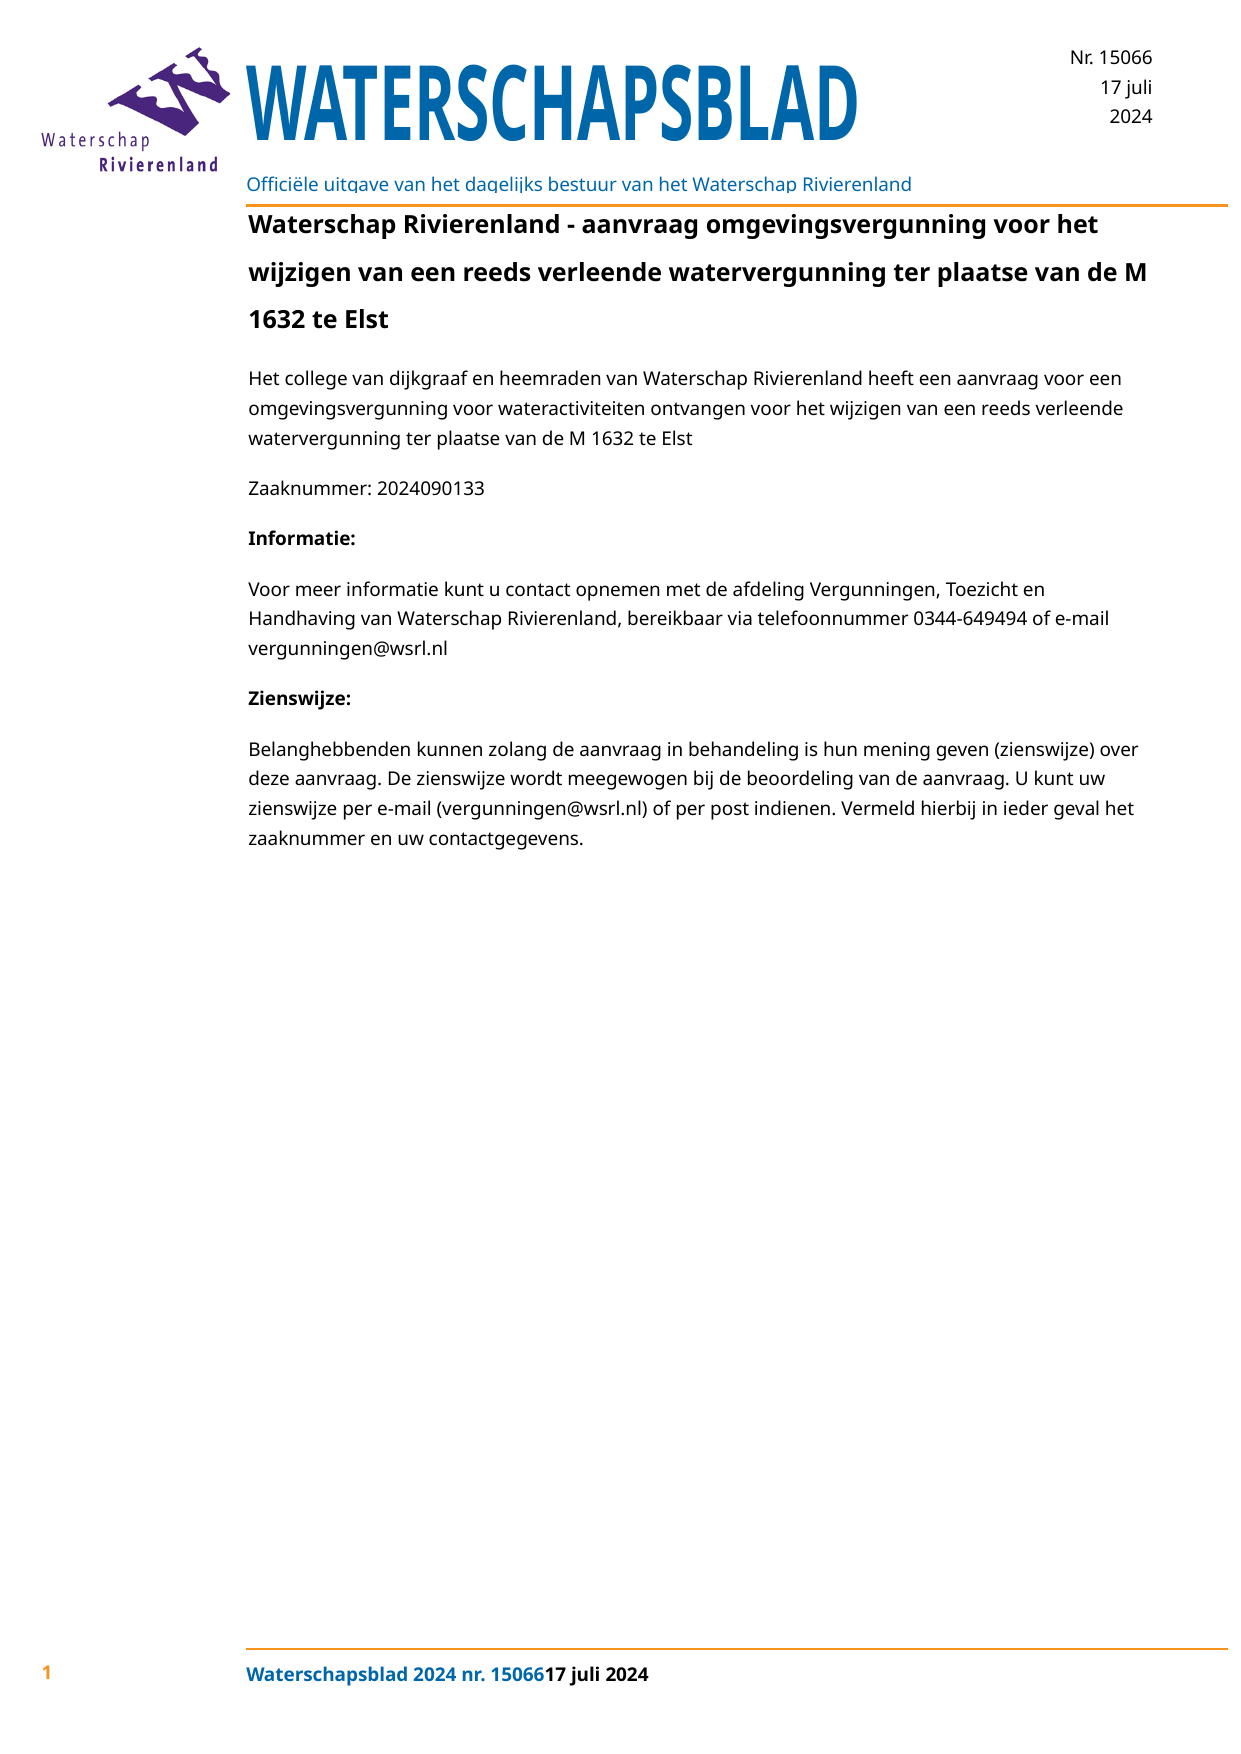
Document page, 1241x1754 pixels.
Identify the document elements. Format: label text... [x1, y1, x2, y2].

text Zienswijze: [248, 686, 1152, 711]
text Voor meer informatie kunt u contact opnemen met de afdeling Vergunningen, Toezicht en Handhaving van Waterschap Rivierenland, bereikbaar via telefoonnummer 0344-649494 of e-mail vergunningen@wsrl.nl [248, 576, 1152, 661]
text Zaaknummer: 2024090133 [248, 475, 1152, 501]
text Informatie: [248, 526, 1152, 551]
picture [41, 47, 231, 172]
text Het college van dijkgraaf en heemraden van Waterschap Rivierenland heeft een aanvraag voor een omgevingsvergunning voor wateractiviteiten ontvangen voor het wijzigen van een reeds verleende watervergunning ter plaatse van de M 1632 te Elst [248, 366, 1152, 450]
text Waterschap Rivierenland - aanvraag omgevingsvergunning voor het wijzigen van een reeds verleende watervergunning ter plaatse van de M 1632 te Elst [248, 207, 1152, 336]
text Belanghebbenden kunnen zolang de aanvraag in behandeling is hun mening geven (zienswijze) over deze aanvraag. De zienswijze wordt meegewogen bij de beoordeling van de aanvraag. U kunt uw zienswijze per e-mail (vergunningen@wsrl.nl) of per post indienen. Vermeld hierbij in ieder geval het zaaknummer en uw contactgegevens. [248, 736, 1152, 850]
